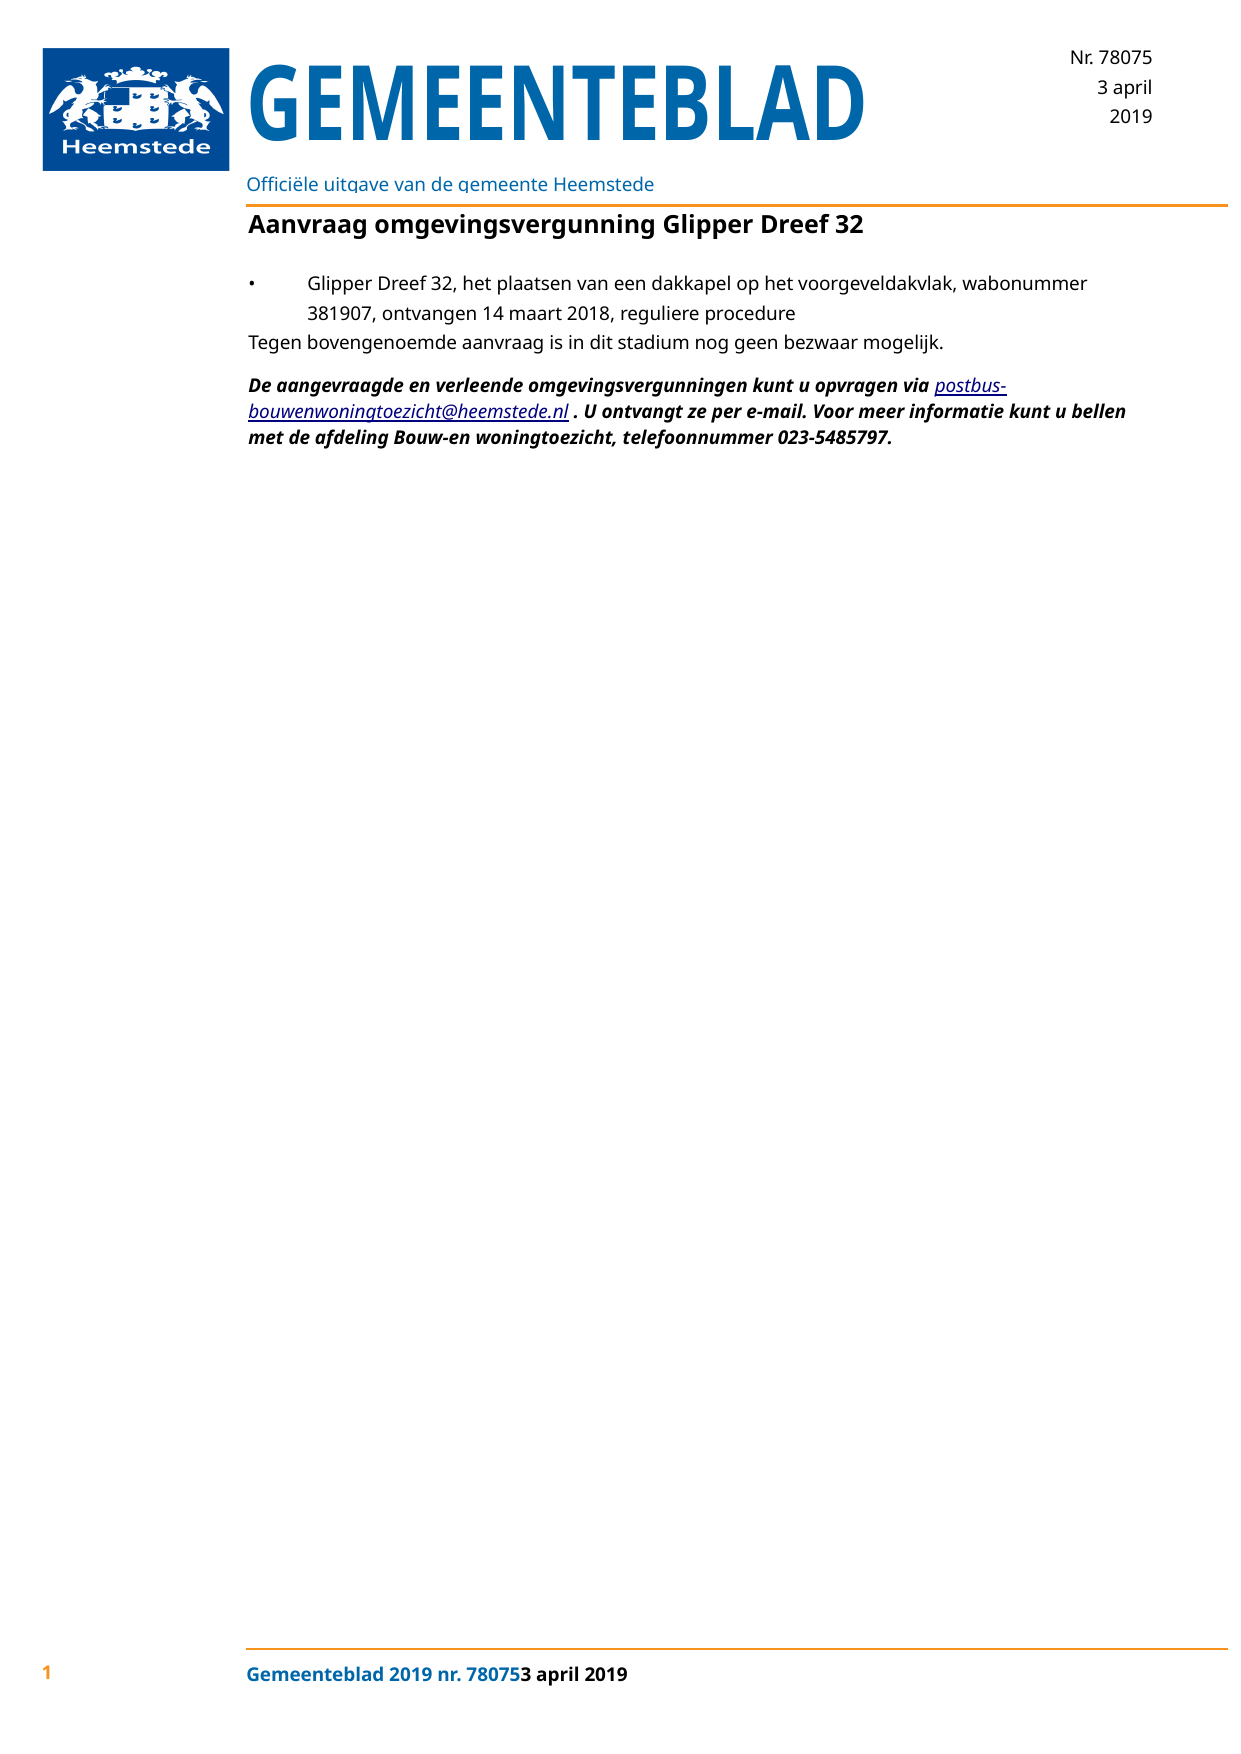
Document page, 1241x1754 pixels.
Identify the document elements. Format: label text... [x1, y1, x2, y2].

text Aanvraag omgevingsvergunning Glipper Dreef 32 [248, 207, 1152, 241]
list Glipper Dreef 32, het plaatsen van een dakkapel op het voorgeveldakvlak, wabonummer 381907, ontvangen 14 maart 2018, reguliere procedure [248, 270, 1152, 326]
text De aangevraagde en verleende omgevingsvergunningen kunt u opvragen via postbus-bouwenwoningtoezicht@heemstede.nl . U ontvangt ze per e-mail. Voor meer informatie kunt u bellen met de afdeling Bouw-en woningtoezicht, telefoonnummer 023-5485797. [248, 373, 1152, 450]
picture [41, 47, 231, 172]
text Tegen bovengenoemde aanvraag is in dit stadium nog geen bezwaar mogelijk. [248, 329, 1152, 355]
